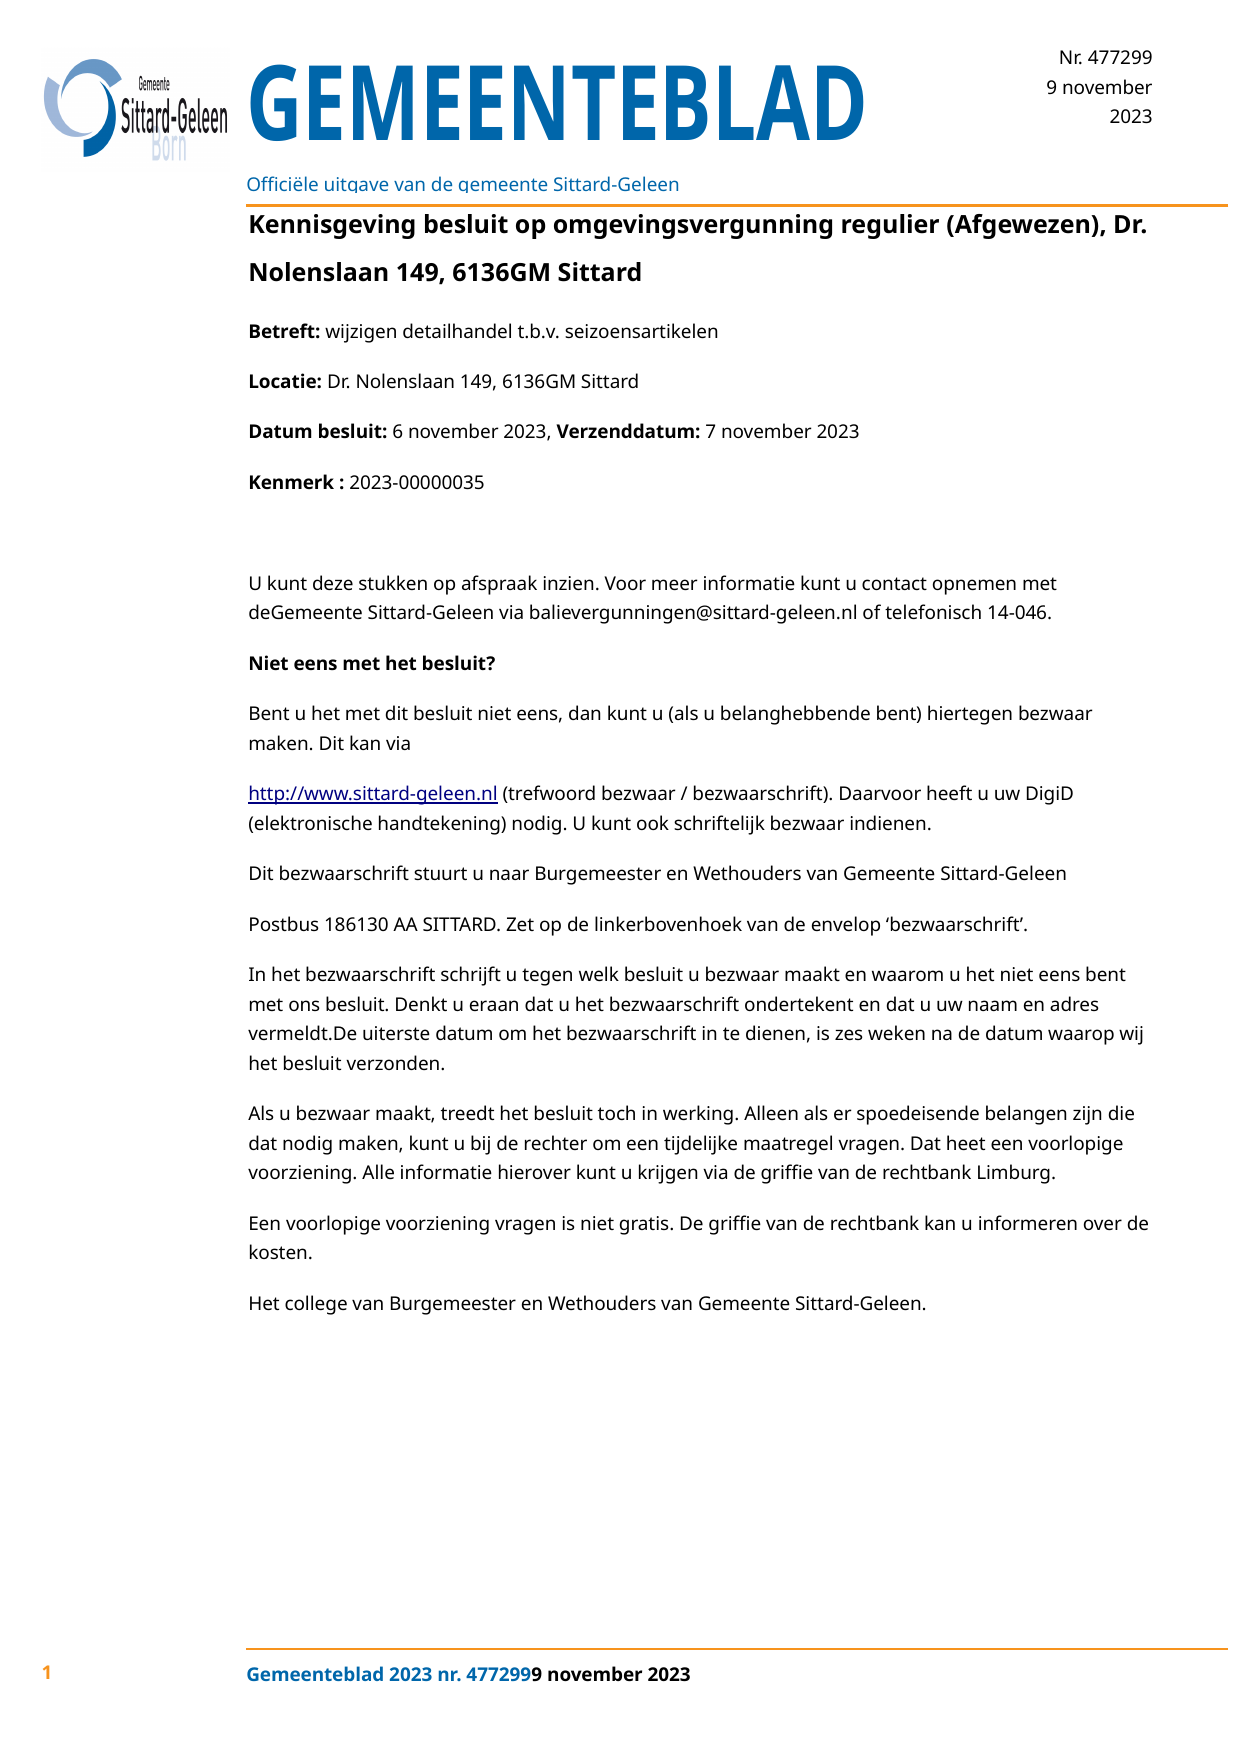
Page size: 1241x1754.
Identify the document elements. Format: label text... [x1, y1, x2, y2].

text In het bezwaarschrift schrijft u tegen welk besluit u bezwaar maakt en waarom u het niet eens bent met ons besluit. Denkt u eraan dat u het bezwaarschrift ondertekent en dat u uw naam en adres vermeldt.De uiterste datum om het bezwaarschrift in te dienen, is zes weken na de datum waarop wij het besluit verzonden. [248, 961, 1152, 1076]
picture [41, 47, 231, 172]
text Een voorlopige voorziening vragen is niet gratis. De griffie van de rechtbank kan u informeren over de kosten. [248, 1210, 1152, 1265]
text Locatie: Dr. Nolenslaan 149, 6136GM Sittard [248, 368, 1152, 394]
text Kenmerk : 2023-00000035 [248, 469, 1152, 495]
text U kunt deze stukken op afspraak inzien. Voor meer informatie kunt u contact opnemen met deGemeente Sittard-Geleen via balievergunningen@sittard-geleen.nl of telefonisch 14-046. [248, 570, 1152, 625]
text http://www.sittard-geleen.nl (trefwoord bezwaar / bezwaarschrift). Daarvoor heeft u uw DigiD (elektronische handtekening) nodig. U kunt ook schriftelijk bezwaar indienen. [248, 780, 1152, 836]
text Het college van Burgemeester en Wethouders van Gemeente Sittard-Geleen. [248, 1290, 1152, 1316]
text Dit bezwaarschrift stuurt u naar Burgemeester en Wethouders van Gemeente Sittard-Geleen [248, 860, 1152, 886]
text Betreft: wijzigen detailhandel t.b.v. seizoensartikelen [248, 318, 1152, 344]
text Datum besluit: 6 november 2023, Verzenddatum: 7 november 2023 [248, 419, 1152, 444]
text Als u bezwaar maakt, treedt het besluit toch in werking. Alleen als er spoedeisende belangen zijn die dat nodig maken, kunt u bij de rechter om een tijdelijke maatregel vragen. Dat heet een voorlopige voorziening. Alle informatie hierover kunt u krijgen via de griffie van de rechtbank Limburg. [248, 1100, 1152, 1185]
text Bent u het met dit besluit niet eens, dan kunt u (als u belanghebbende bent) hiertegen bezwaar maken. Dit kan via [248, 700, 1152, 756]
text Niet eens met het besluit? [248, 650, 1152, 676]
text Kennisgeving besluit op omgevingsvergunning regulier (Afgewezen), Dr. Nolenslaan 149, 6136GM Sittard [248, 207, 1152, 288]
text Postbus 186130 AA SITTARD. Zet op de linkerbovenhoek van de envelop ‘bezwaarschrift’. [248, 911, 1152, 937]
